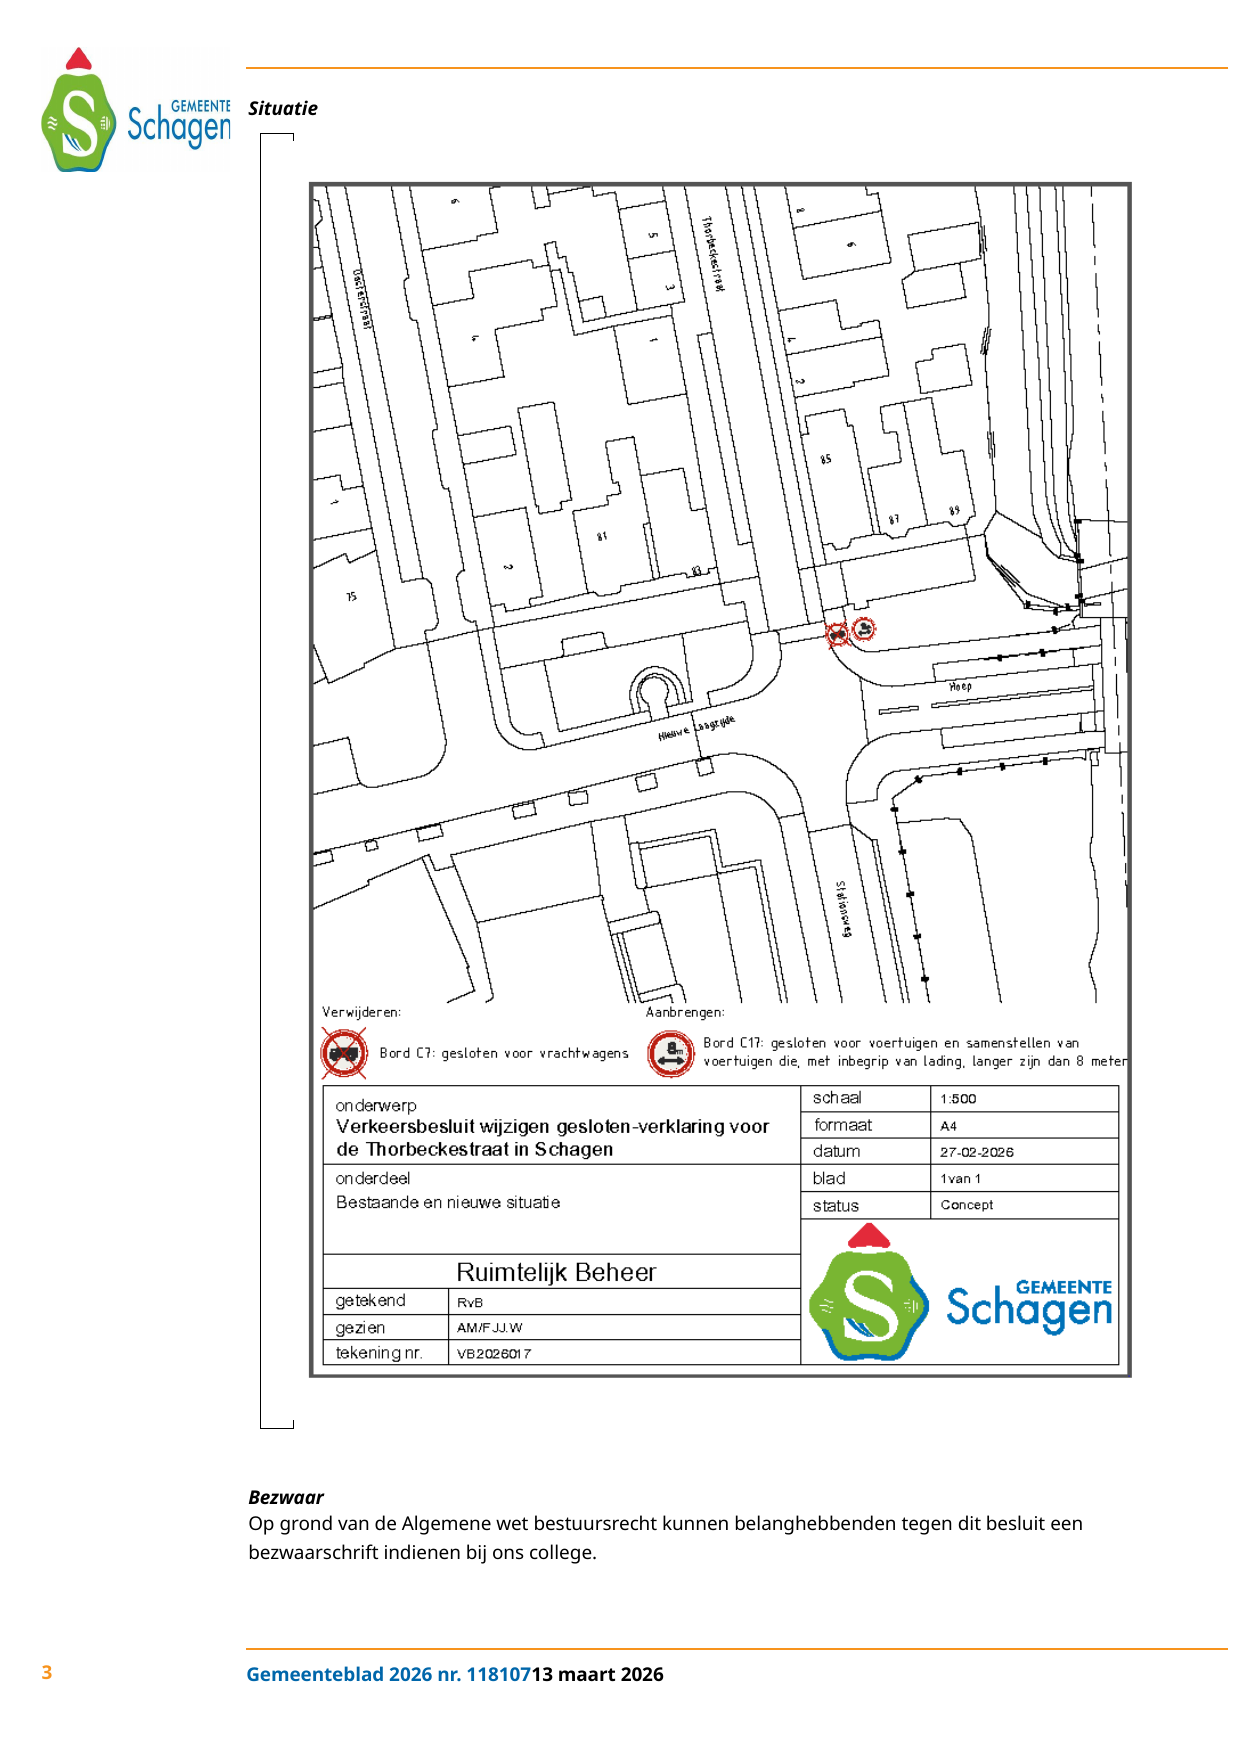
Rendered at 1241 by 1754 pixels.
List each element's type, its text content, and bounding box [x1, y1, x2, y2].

text Situatie [248, 95, 1152, 121]
text Op grond van de Algemene wet bestuursrecht kunnen belanghebbenden tegen dit besluit een bezwaarschrift indienen bij ons college. [248, 1510, 1152, 1565]
picture [41, 47, 231, 172]
picture [268, 141, 1173, 1420]
text Bezwaar [248, 1484, 1152, 1510]
